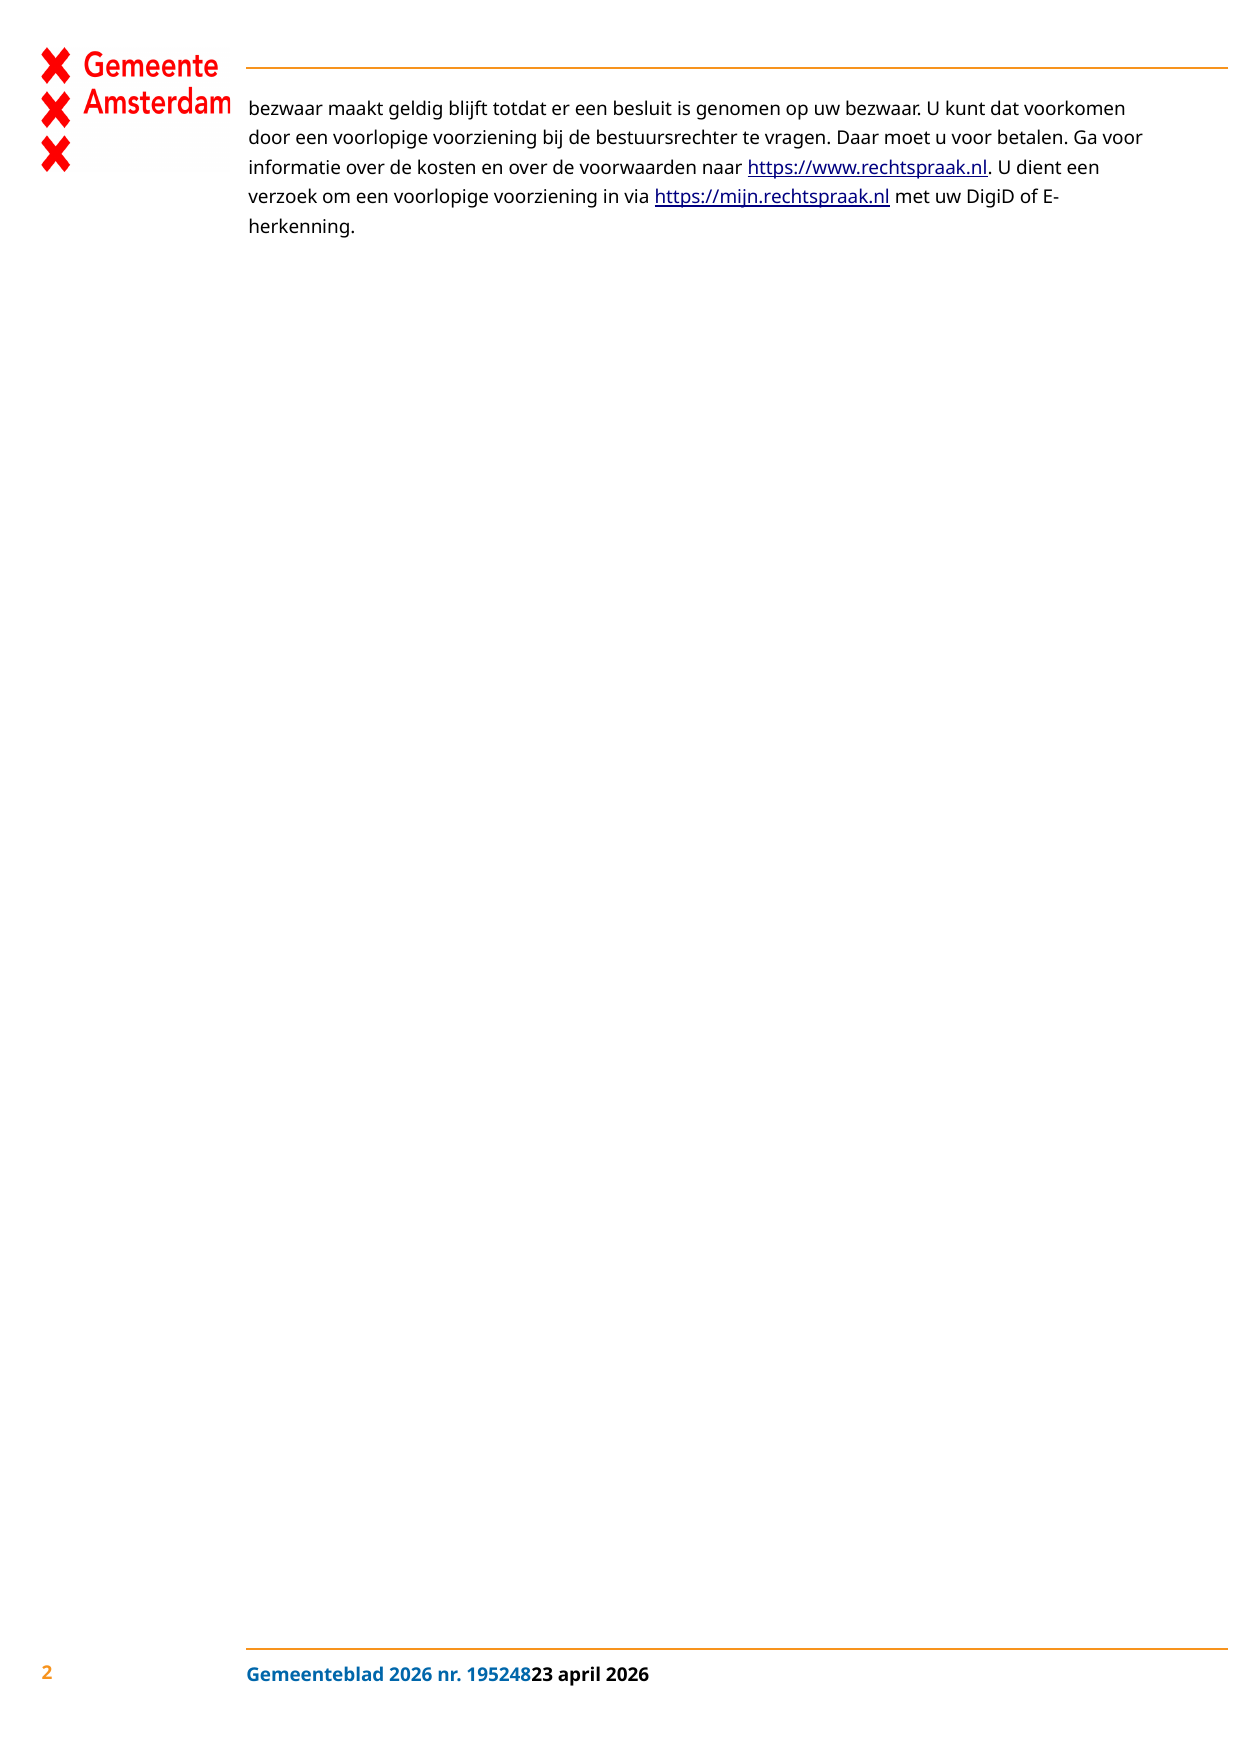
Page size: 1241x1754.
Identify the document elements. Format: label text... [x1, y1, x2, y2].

text bezwaar maakt geldig blijft totdat er een besluit is genomen op uw bezwaar. U kunt dat voorkomen door een voorlopige voorziening bij de bestuursrechter te vragen. Daar moet u voor betalen. Ga voor informatie over de kosten en over de voorwaarden naar https://www.rechtspraak.nl. U dient een verzoek om een voorlopige voorziening in via https://mijn.rechtspraak.nl met uw DigiD of E-herkenning. [248, 95, 1152, 239]
picture [41, 47, 231, 172]
